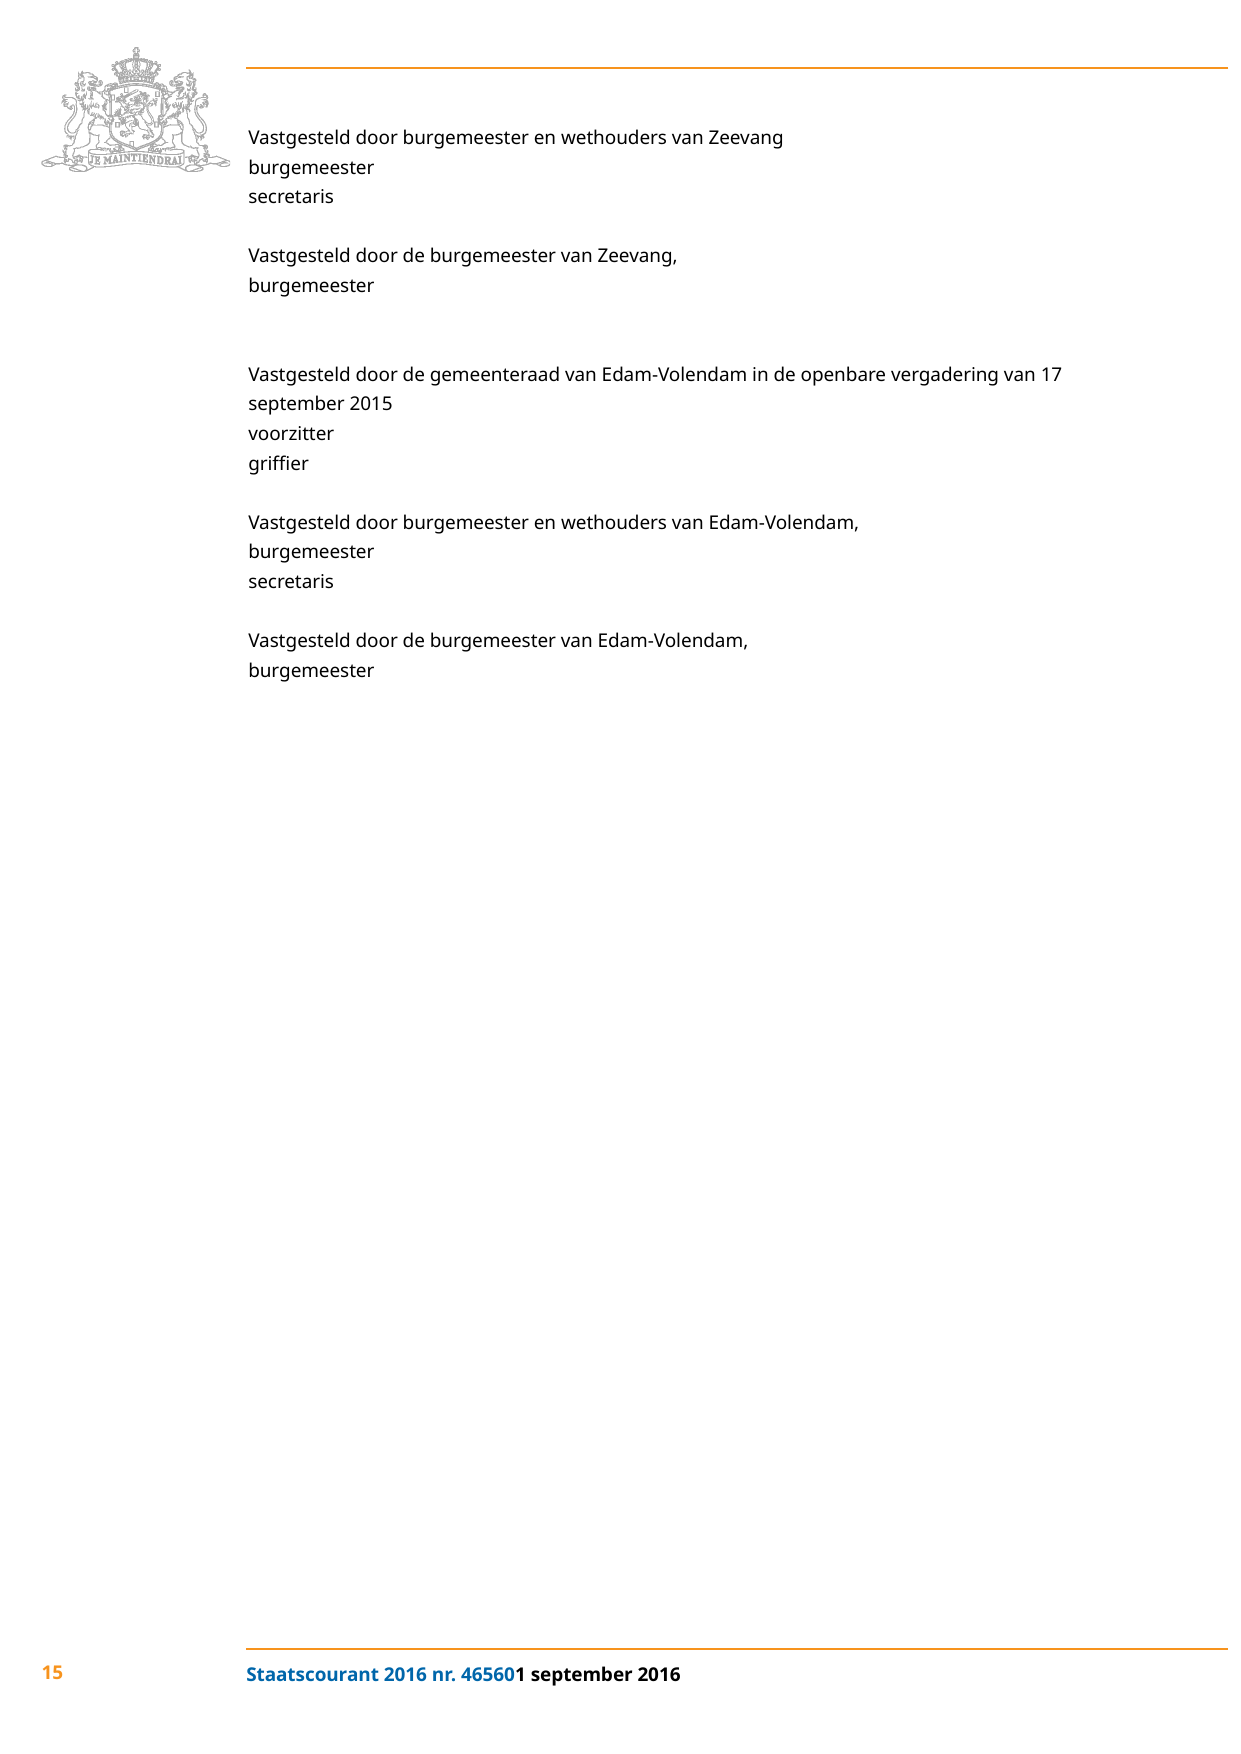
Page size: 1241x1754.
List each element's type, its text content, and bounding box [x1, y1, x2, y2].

text secretaris [248, 568, 1152, 594]
text burgemeester [248, 657, 1152, 683]
text Vastgesteld door de burgemeester van Edam-Volendam, [248, 627, 1152, 653]
text burgemeester [248, 154, 1152, 180]
text Vastgesteld door de burgemeester van Zeevang, [248, 243, 1152, 268]
text Vastgesteld door burgemeester en wethouders van Edam-Volendam, [248, 509, 1152, 535]
text Vastgesteld door de gemeenteraad van Edam-Volendam in de openbare vergadering van 17 september 2015 [248, 361, 1152, 416]
text secretaris [248, 183, 1152, 209]
picture [41, 47, 231, 172]
text Vastgesteld door burgemeester en wethouders van Zeevang [248, 124, 1152, 150]
text griffier [248, 450, 1152, 476]
text burgemeester [248, 272, 1152, 298]
text voorzitter [248, 420, 1152, 446]
text burgemeester [248, 538, 1152, 564]
